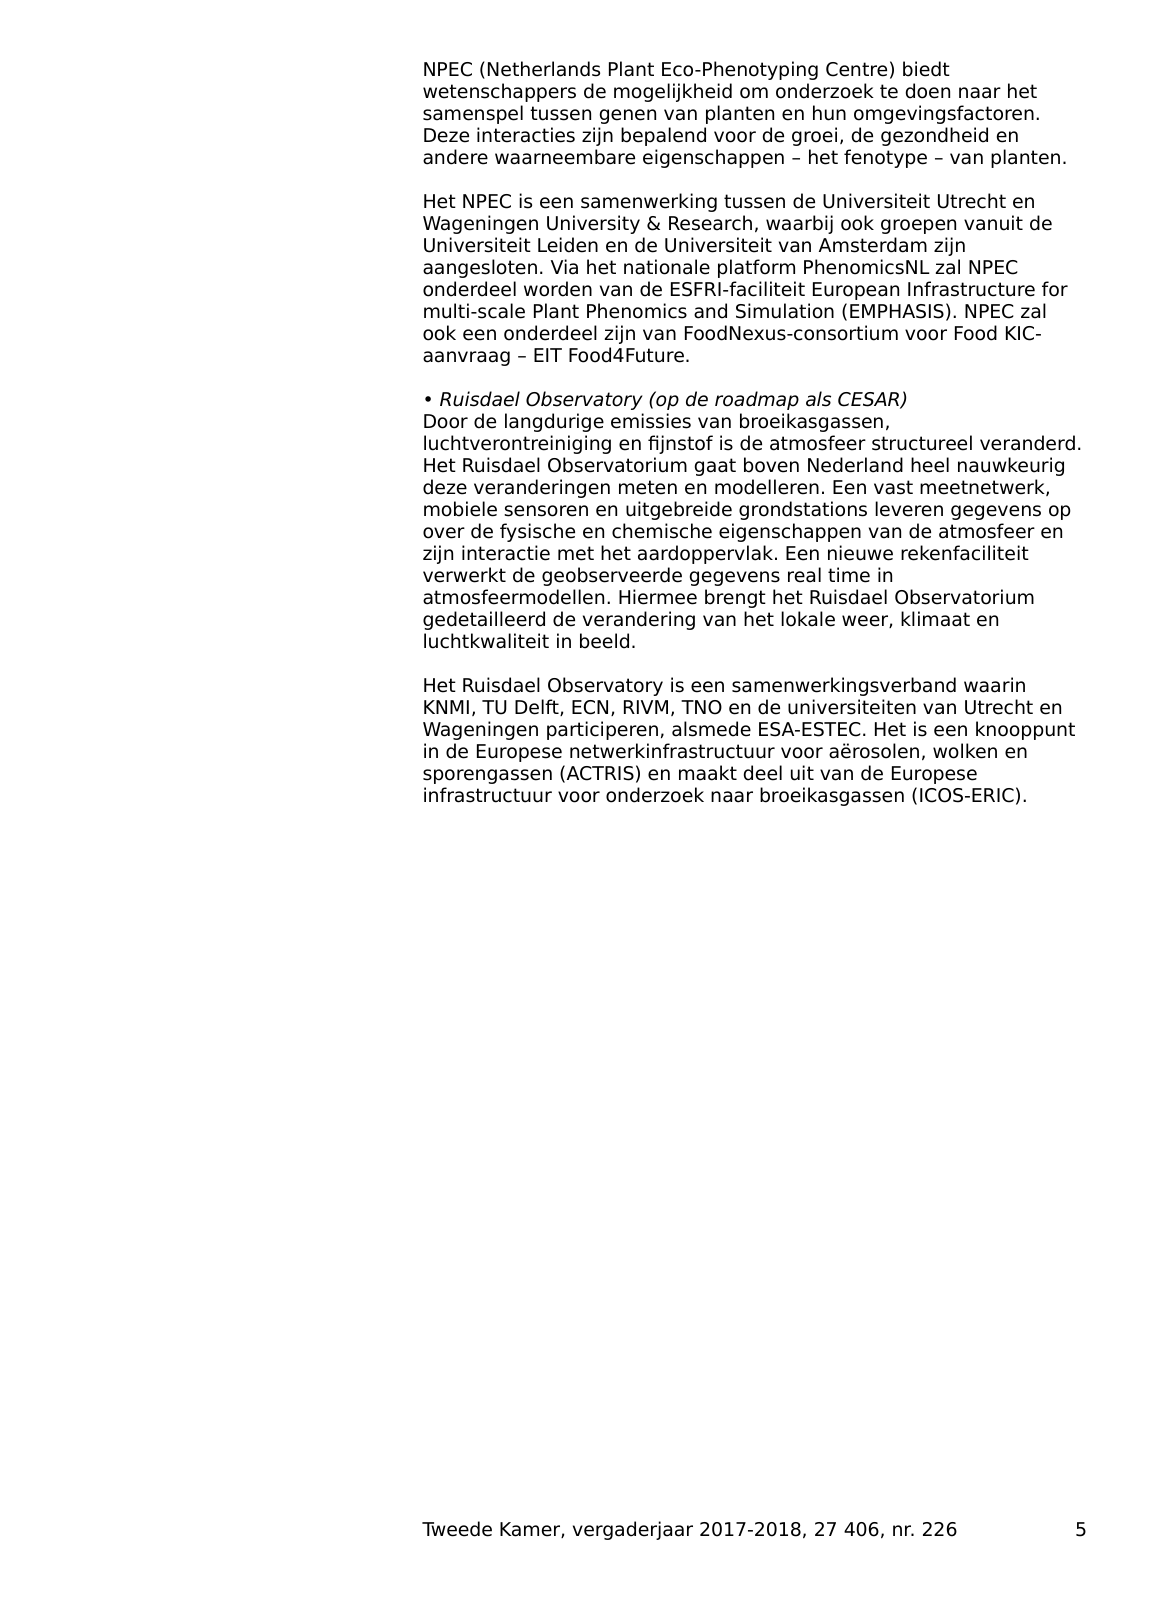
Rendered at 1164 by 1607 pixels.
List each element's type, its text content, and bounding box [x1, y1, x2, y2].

text Het NPEC is een samenwerking tussen de Universiteit Utrecht en Wageningen University & Research, waarbij ook groepen vanuit de Universiteit Leiden en de Universiteit van Amsterdam zijn aangesloten. Via het nationale platform PhenomicsNL zal NPEC onderdeel worden van de ESFRI-faciliteit European Infrastructure for multi-scale Plant Phenomics and Simulation (EMPHASIS). NPEC zal ook een onderdeel zijn van FoodNexus-consortium voor Food KIC-aanvraag – EIT Food4Future. [422, 191, 1087, 367]
text Door de langdurige emissies van broeikasgassen, luchtverontreiniging en fijnstof is de atmosfeer structureel veranderd. Het Ruisdael Observatorium gaat boven Nederland heel nauwkeurig deze veranderingen meten en modelleren. Een vast meetnetwerk, mobiele sensoren en uitgebreide grondstations leveren gegevens op over de fysische en chemische eigenschappen van de atmosfeer en zijn interactie met het aardoppervlak. Een nieuwe rekenfaciliteit verwerkt de geobserveerde gegevens real time in atmosfeermodellen. Hiermee brengt het Ruisdael Observatorium gedetailleerd de verandering van het lokale weer, klimaat en luchtkwaliteit in beeld. [422, 411, 1087, 653]
text NPEC (Netherlands Plant Eco-Phenotyping Centre) biedt wetenschappers de mogelijkheid om onderzoek te doen naar het samenspel tussen genen van planten en hun omgevingsfactoren. Deze interacties zijn bepalend voor de groei, de gezondheid en andere waarneembare eigenschappen – het fenotype – van planten. [422, 59, 1087, 169]
text Het Ruisdael Observatory is een samenwerkingsverband waarin KNMI, TU Delft, ECN, RIVM, TNO en de universiteiten van Utrecht en Wageningen participeren, alsmede ESA-ESTEC. Het is een knooppunt in de Europese netwerkinfrastructuur voor aërosolen, wolken en sporengassen (ACTRIS) en maakt deel uit van de Europese infrastructuur voor onderzoek naar broeikasgassen (ICOS-ERIC). [422, 675, 1087, 807]
text • Ruisdael Observatory (op de roadmap als CESAR) [422, 389, 1087, 411]
